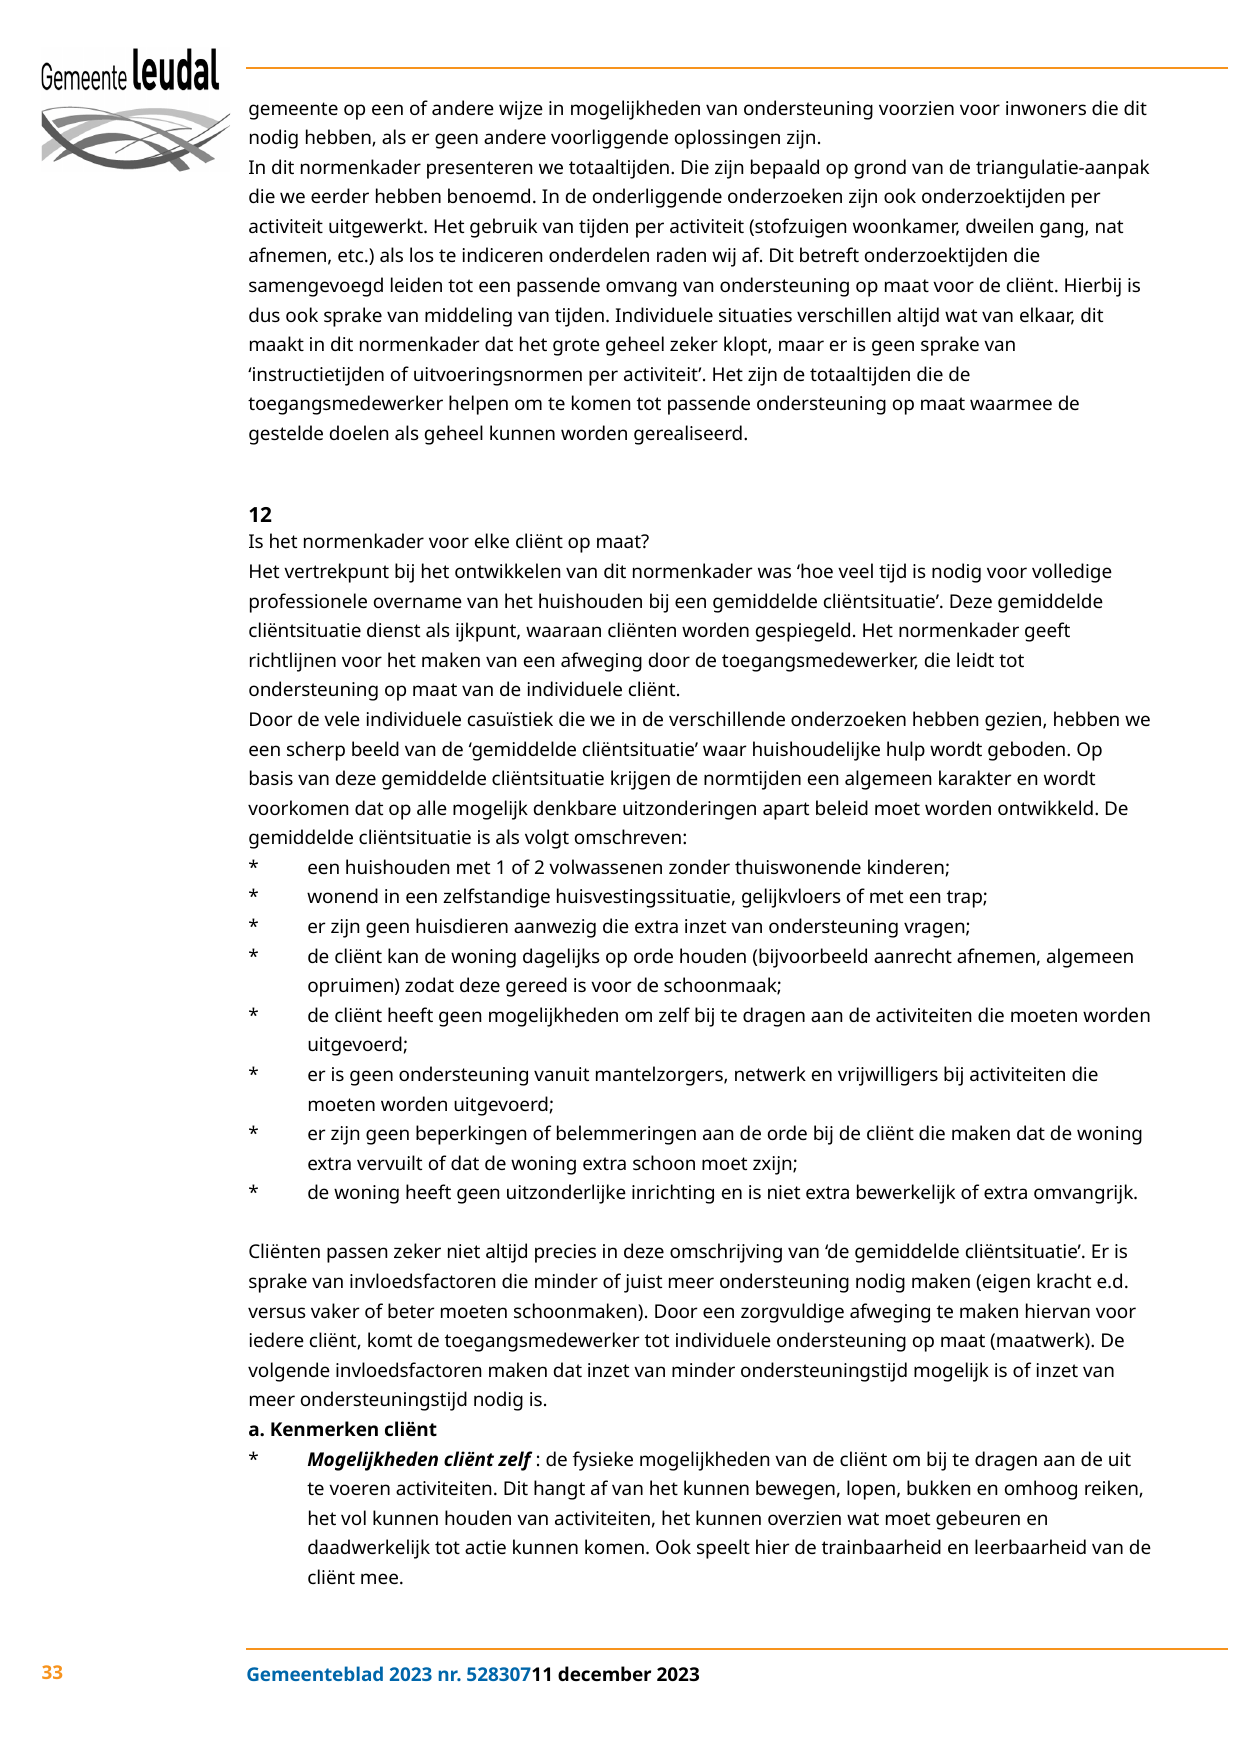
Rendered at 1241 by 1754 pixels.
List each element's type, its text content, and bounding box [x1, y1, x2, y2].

picture [41, 47, 231, 172]
list wonend in een zelfstandige huisvestingssituatie, gelijkvloers of met een trap; [248, 884, 1152, 909]
list Mogelijkheden cliënt zelf : de fysieke mogelijkheden van de cliënt om bij te dragen aan de uit te voeren activiteiten. Dit hangt af van het kunnen bewegen, lopen, bukken en omhoog reiken, het vol kunnen houden van activiteiten, het kunnen overzien wat moet gebeuren en daadwerkelijk tot actie kunnen komen. Ook speelt hier de trainbaarheid en leerbaarheid van de cliënt mee. [248, 1446, 1152, 1590]
text Is het normenkader voor elke cliënt op maat? [248, 529, 1152, 554]
text a. Kenmerken cliënt [248, 1416, 1152, 1442]
list er zijn geen huisdieren aanwezig die extra inzet van ondersteuning vragen; [248, 913, 1152, 939]
list er zijn geen beperkingen of belemmeringen aan de orde bij de cliënt die maken dat de woning extra vervuilt of dat de woning extra schoon moet zxijn; [248, 1120, 1152, 1176]
list een huishouden met 1 of 2 volwassenen zonder thuiswonende kinderen; [248, 854, 1152, 880]
text Het vertrekpunt bij het ontwikkelen van dit normenkader was ‘hoe veel tijd is nodig voor volledige professionele overname van het huishouden bij een gemiddelde cliëntsituatie’. Deze gemiddelde cliëntsituatie dienst als ijkpunt, waaraan cliënten worden gespiegeld. Het normenkader geeft richtlijnen voor het maken van een afweging door de toegangsmedewerker, die leidt tot ondersteuning op maat van de individuele cliënt. [248, 558, 1152, 702]
text Door de vele individuele casuïstiek die we in de verschillende onderzoeken hebben gezien, hebben we een scherp beeld van de ‘gemiddelde cliëntsituatie’ waar huishoudelijke hulp wordt geboden. Op basis van deze gemiddelde cliëntsituatie krijgen de normtijden een algemeen karakter en wordt voorkomen dat op alle mogelijk denkbare uitzonderingen apart beleid moet worden ontwikkeld. De gemiddelde cliëntsituatie is als volgt omschreven: [248, 706, 1152, 850]
list de woning heeft geen uitzonderlijke inrichting en is niet extra bewerkelijk of extra omvangrijk. [248, 1179, 1152, 1205]
text 12 [248, 500, 1152, 529]
list er is geen ondersteuning vanuit mantelzorgers, netwerk en vrijwilligers bij activiteiten die moeten worden uitgevoerd; [248, 1061, 1152, 1116]
list de cliënt heeft geen mogelijkheden om zelf bij te dragen aan de activiteiten die moeten worden uitgevoerd; [248, 1002, 1152, 1057]
text gemeente op een of andere wijze in mogelijkheden van ondersteuning voorzien voor inwoners die dit nodig hebben, als er geen andere voorliggende oplossingen zijn. [248, 95, 1152, 150]
text Cliënten passen zeker niet altijd precies in deze omschrijving van ‘de gemiddelde cliëntsituatie’. Er is sprake van invloedsfactoren die minder of juist meer ondersteuning nodig maken (eigen kracht e.d. versus vaker of beter moeten schoonmaken). Door een zorgvuldige afweging te maken hiervan voor iedere cliënt, komt de toegangsmedewerker tot individuele ondersteuning op maat (maatwerk). De volgende invloedsfactoren maken dat inzet van minder ondersteuningstijd mogelijk is of inzet van meer ondersteuningstijd nodig is. [248, 1239, 1152, 1412]
text In dit normenkader presenteren we totaaltijden. Die zijn bepaald op grond van de triangulatie-aanpak die we eerder hebben benoemd. In de onderliggende onderzoeken zijn ook onderzoektijden per activiteit uitgewerkt. Het gebruik van tijden per activiteit (stofzuigen woonkamer, dweilen gang, nat afnemen, etc.) als los te indiceren onderdelen raden wij af. Dit betreft onderzoektijden die samengevoegd leiden tot een passende omvang van ondersteuning op maat voor de cliënt. Hierbij is dus ook sprake van middeling van tijden. Individuele situaties verschillen altijd wat van elkaar, dit maakt in dit normenkader dat het grote geheel zeker klopt, maar er is geen sprake van ‘instructietijden of uitvoeringsnormen per activiteit’. Het zijn de totaaltijden die de toegangsmedewerker helpen om te komen tot passende ondersteuning op maat waarmee de gestelde doelen als geheel kunnen worden gerealiseerd. [248, 154, 1152, 446]
list de cliënt kan de woning dagelijks op orde houden (bijvoorbeeld aanrecht afnemen, algemeen opruimen) zodat deze gereed is voor de schoonmaak; [248, 943, 1152, 998]
